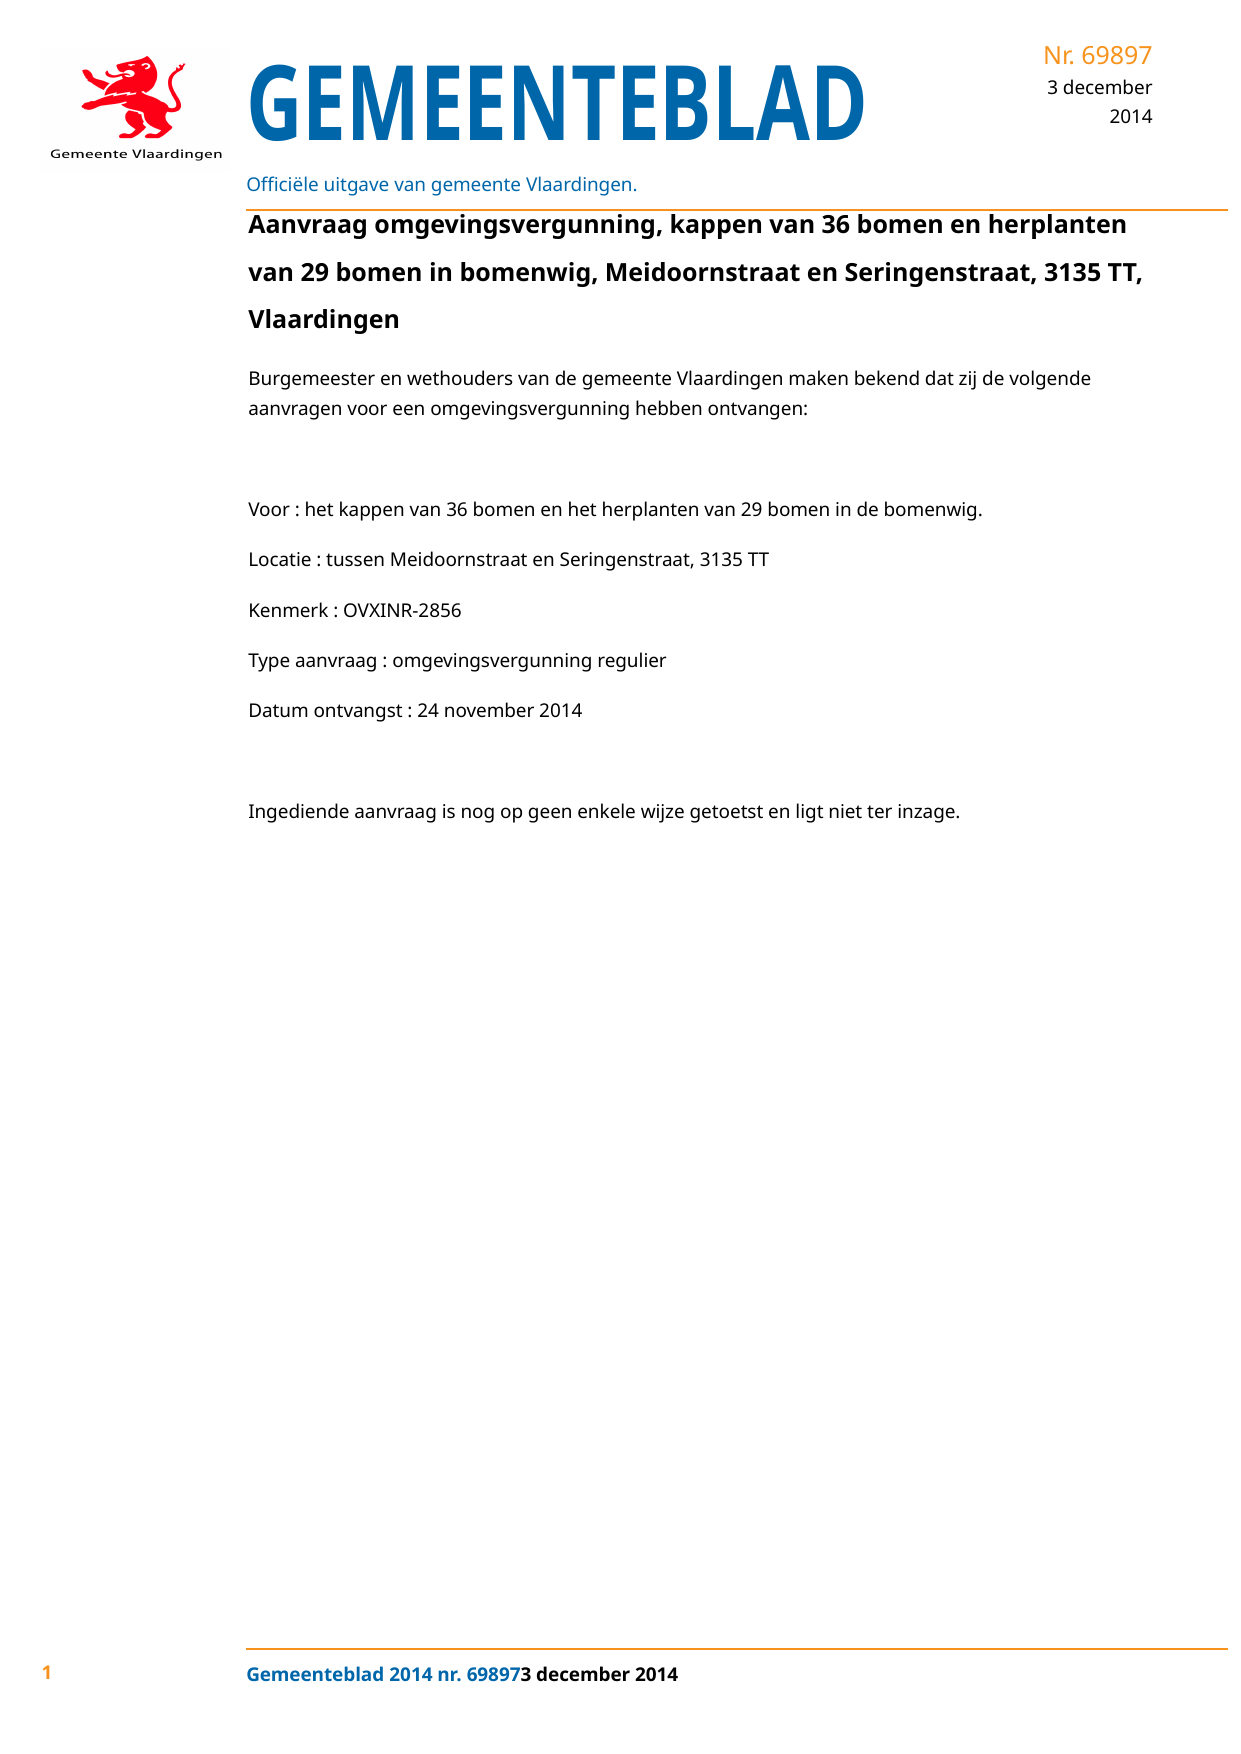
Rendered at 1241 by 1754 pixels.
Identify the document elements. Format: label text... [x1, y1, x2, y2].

text Locatie : tussen Meidoornstraat en Seringenstraat, 3135 TT [248, 546, 1152, 572]
text Datum ontvangst : 24 november 2014 [248, 698, 1152, 723]
text Burgemeester en wethouders van de gemeente Vlaardingen maken bekend dat zij de volgende aanvragen voor een omgevingsvergunning hebben ontvangen: [248, 366, 1152, 421]
text Type aanvraag : omgevingsvergunning regulier [248, 647, 1152, 673]
text Ingediende aanvraag is nog op geen enkele wijze getoetst en ligt niet ter inzage. [248, 798, 1152, 824]
text Aanvraag omgevingsvergunning, kappen van 36 bomen en herplanten van 29 bomen in bomenwig, Meidoornstraat en Seringenstraat, 3135 TT, Vlaardingen [248, 211, 1152, 336]
text Kenmerk : OVXINR-2856 [248, 597, 1152, 622]
text Voor : het kappen van 36 bomen en het herplanten van 29 bomen in de bomenwig. [248, 496, 1152, 522]
picture [41, 47, 231, 172]
